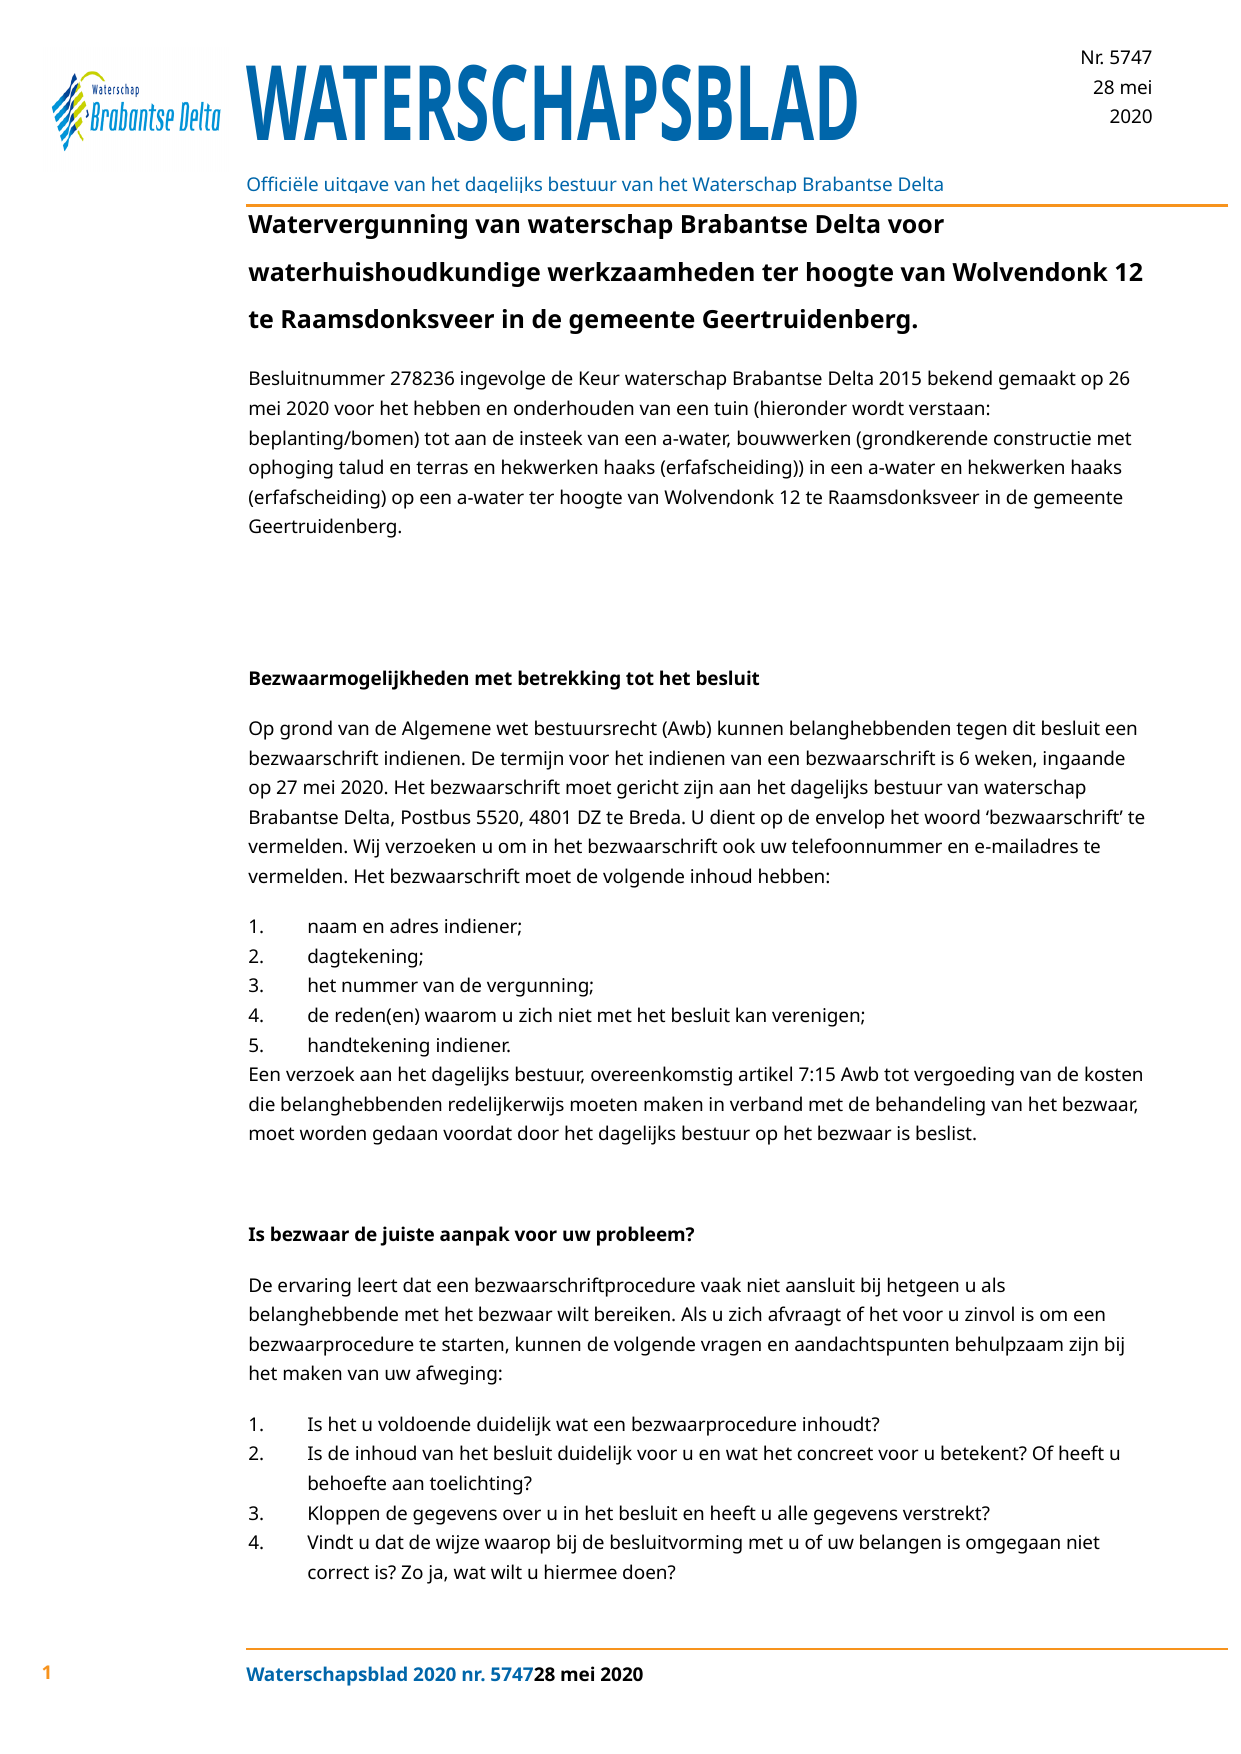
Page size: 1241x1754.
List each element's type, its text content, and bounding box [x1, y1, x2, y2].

text Bezwaarmogelijkheden met betrekking tot het besluit [248, 665, 1152, 690]
list handtekening indiener. [248, 1032, 1152, 1057]
list Is de inhoud van het besluit duidelijk voor u en wat het concreet voor u betekent? Of heeft u behoefte aan toelichting? [248, 1441, 1152, 1496]
list het nummer van de vergunning; [248, 973, 1152, 998]
text Besluitnummer 278236 ingevolge de Keur waterschap Brabantse Delta 2015 bekend gemaakt op 26 mei 2020 voor het hebben en onderhouden van een tuin (hieronder wordt verstaan: beplanting/bomen) tot aan de insteek van een a-water, bouwwerken (grondkerende constructie met ophoging talud en terras en hekwerken haaks (erfafscheiding)) in een a-water en hekwerken haaks (erfafscheiding) op een a-water ter hoogte van Wolvendonk 12 te Raamsdonksveer in de gemeente Geertruidenberg. [248, 366, 1152, 539]
picture [41, 47, 231, 172]
text De ervaring leert dat een bezwaarschriftprocedure vaak niet aansluit bij hetgeen u als belanghebbende met het bezwaar wilt bereiken. Als u zich afvraagt of het voor u zinvol is om een bezwaarprocedure te starten, kunnen de volgende vragen en aandachtspunten behulpzaam zijn bij het maken van uw afweging: [248, 1272, 1152, 1386]
list dagtekening; [248, 943, 1152, 969]
text Watervergunning van waterschap Brabantse Delta voor waterhuishoudkundige werkzaamheden ter hoogte van Wolvendonk 12 te Raamsdonksveer in de gemeente Geertruidenberg. [248, 207, 1152, 336]
list Is het u voldoende duidelijk wat een bezwaarprocedure inhoudt? [248, 1411, 1152, 1437]
list naam en adres indiener; [248, 913, 1152, 939]
text Een verzoek aan het dagelijks bestuur, overeenkomstig artikel 7:15 Awb tot vergoeding van de kosten die belanghebbenden redelijkerwijs moeten maken in verband met de behandeling van het bezwaar, moet worden gedaan voordat door het dagelijks bestuur op het bezwaar is beslist. [248, 1061, 1152, 1146]
text Is bezwaar de juiste aanpak voor uw probleem? [248, 1221, 1152, 1247]
text Op grond van de Algemene wet bestuursrecht (Awb) kunnen belanghebbenden tegen dit besluit een bezwaarschrift indienen. De termijn voor het indienen van een bezwaarschrift is 6 weken, ingaande op 27 mei 2020. Het bezwaarschrift moet gericht zijn aan het dagelijks bestuur van waterschap Brabantse Delta, Postbus 5520, 4801 DZ te Breda. U dient op de envelop het woord ‘bezwaarschrift’ te vermelden. Wij verzoeken u om in het bezwaarschrift ook uw telefoonnummer en e‑mailadres te vermelden. Het bezwaarschrift moet de volgende inhoud hebben: [248, 715, 1152, 889]
list de reden(en) waarom u zich niet met het besluit kan verenigen; [248, 1002, 1152, 1028]
list Kloppen de gegevens over u in het besluit en heeft u alle gegevens verstrekt? [248, 1500, 1152, 1525]
list Vindt u dat de wijze waarop bij de besluitvorming met u of uw belangen is omgegaan niet correct is? Zo ja, wat wilt u hiermee doen? [248, 1529, 1152, 1584]
